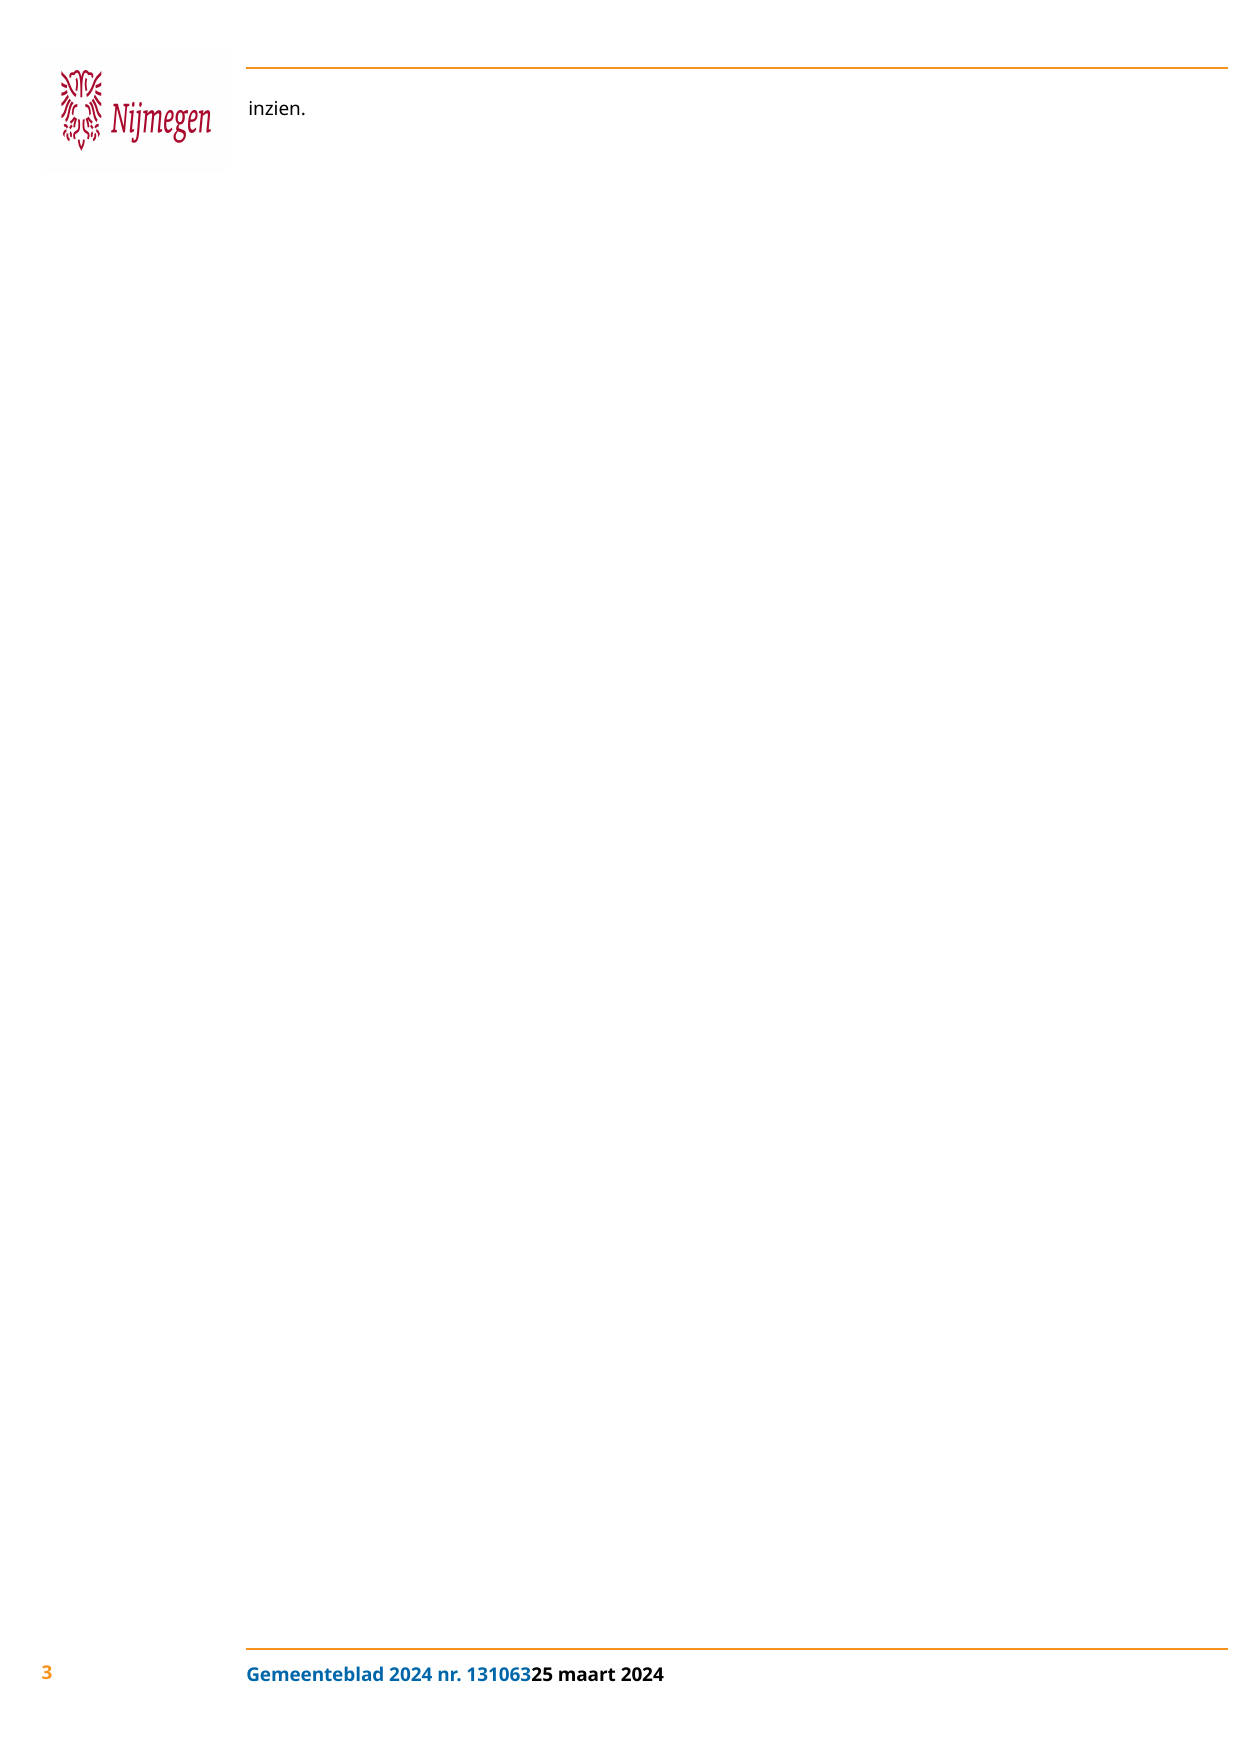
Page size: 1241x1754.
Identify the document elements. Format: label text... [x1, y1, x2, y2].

picture [41, 47, 231, 172]
text inzien. [248, 95, 1152, 121]
